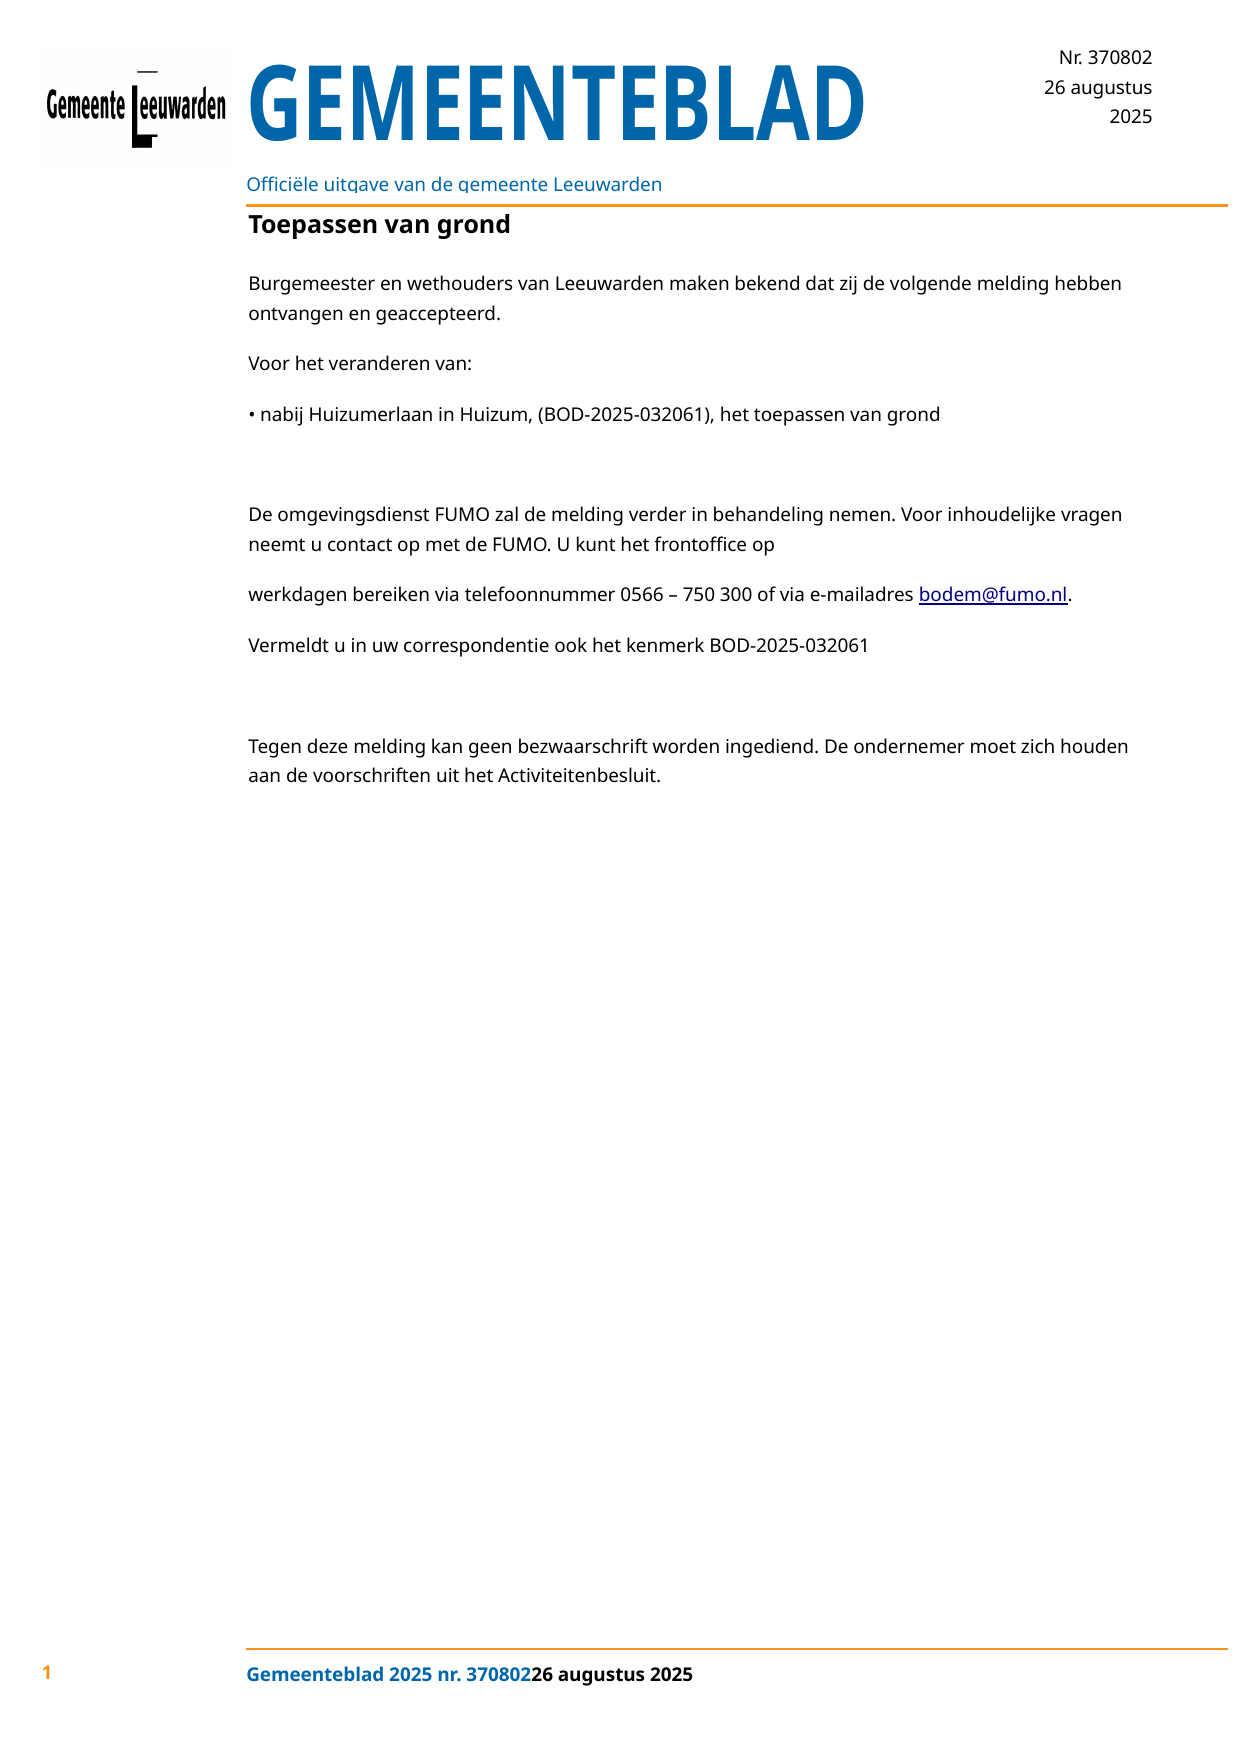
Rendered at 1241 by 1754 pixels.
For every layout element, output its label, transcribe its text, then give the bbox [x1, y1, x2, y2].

text Vermeldt u in uw correspondentie ook het kenmerk BOD-2025-032061 [248, 632, 1152, 658]
text Voor het veranderen van: [248, 350, 1152, 376]
text werkdagen bereiken via telefoonnummer 0566 – 750 300 of via e-mailadres bodem@fumo.nl. [248, 582, 1152, 607]
picture [41, 47, 231, 172]
text • nabij Huizumerlaan in Huizum, (BOD-2025-032061), het toepassen van grond [248, 401, 1152, 426]
text Toepassen van grond [248, 207, 1152, 241]
text Tegen deze melding kan geen bezwaarschrift worden ingediend. De ondernemer moet zich houden aan de voorschriften uit het Activiteitenbesluit. [248, 733, 1152, 788]
text Burgemeester en wethouders van Leeuwarden maken bekend dat zij de volgende melding hebben ontvangen en geaccepteerd. [248, 270, 1152, 326]
text De omgevingsdienst FUMO zal de melding verder in behandeling nemen. Voor inhoudelijke vragen neemt u contact op met de FUMO. U kunt het frontoffice op [248, 502, 1152, 557]
